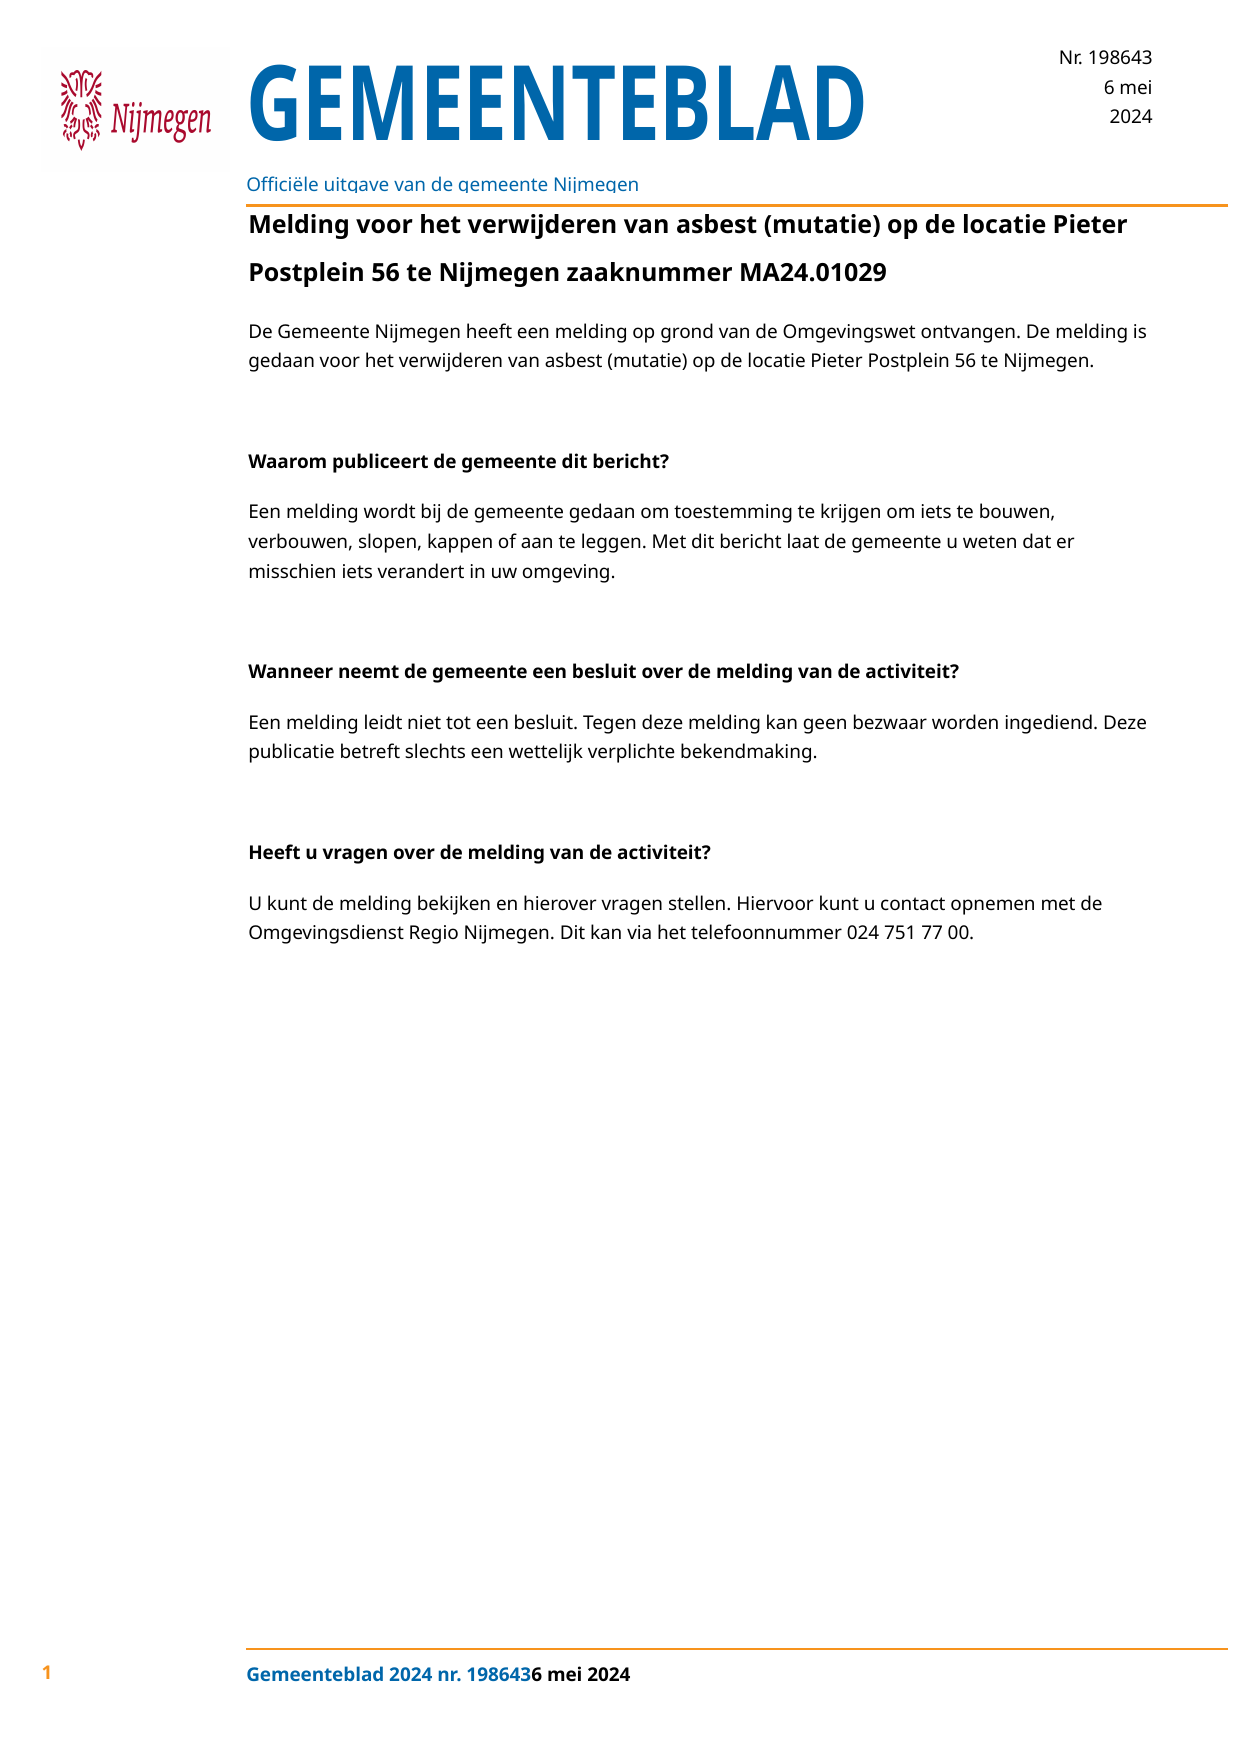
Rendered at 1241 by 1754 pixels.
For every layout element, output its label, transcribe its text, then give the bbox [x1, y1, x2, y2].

text Heeft u vragen over de melding van de activiteit? [248, 839, 1152, 865]
text Een melding wordt bij de gemeente gedaan om toestemming te krijgen om iets te bouwen, verbouwen, slopen, kappen of aan te leggen. Met dit bericht laat de gemeente u weten dat er misschien iets verandert in uw omgeving. [248, 499, 1152, 584]
text Waarom publiceert de gemeente dit bericht? [248, 448, 1152, 474]
text Melding voor het verwijderen van asbest (mutatie) op de locatie Pieter Postplein 56 te Nijmegen zaaknummer MA24.01029 [248, 207, 1152, 288]
text De Gemeente Nijmegen heeft een melding op grond van de Omgevingswet ontvangen. De melding is gedaan voor het verwijderen van asbest (mutatie) op de locatie Pieter Postplein 56 te Nijmegen. [248, 318, 1152, 373]
text Een melding leidt niet tot een besluit. Tegen deze melding kan geen bezwaar worden ingediend. Deze publicatie betreft slechts een wettelijk verplichte bekendmaking. [248, 709, 1152, 764]
picture [41, 47, 231, 172]
text U kunt de melding bekijken en hierover vragen stellen. Hiervoor kunt u contact opnemen met de Omgevingsdienst Regio Nijmegen. Dit kan via het telefoonnummer 024 751 77 00. [248, 890, 1152, 945]
text Wanneer neemt de gemeente een besluit over de melding van de activiteit? [248, 659, 1152, 684]
